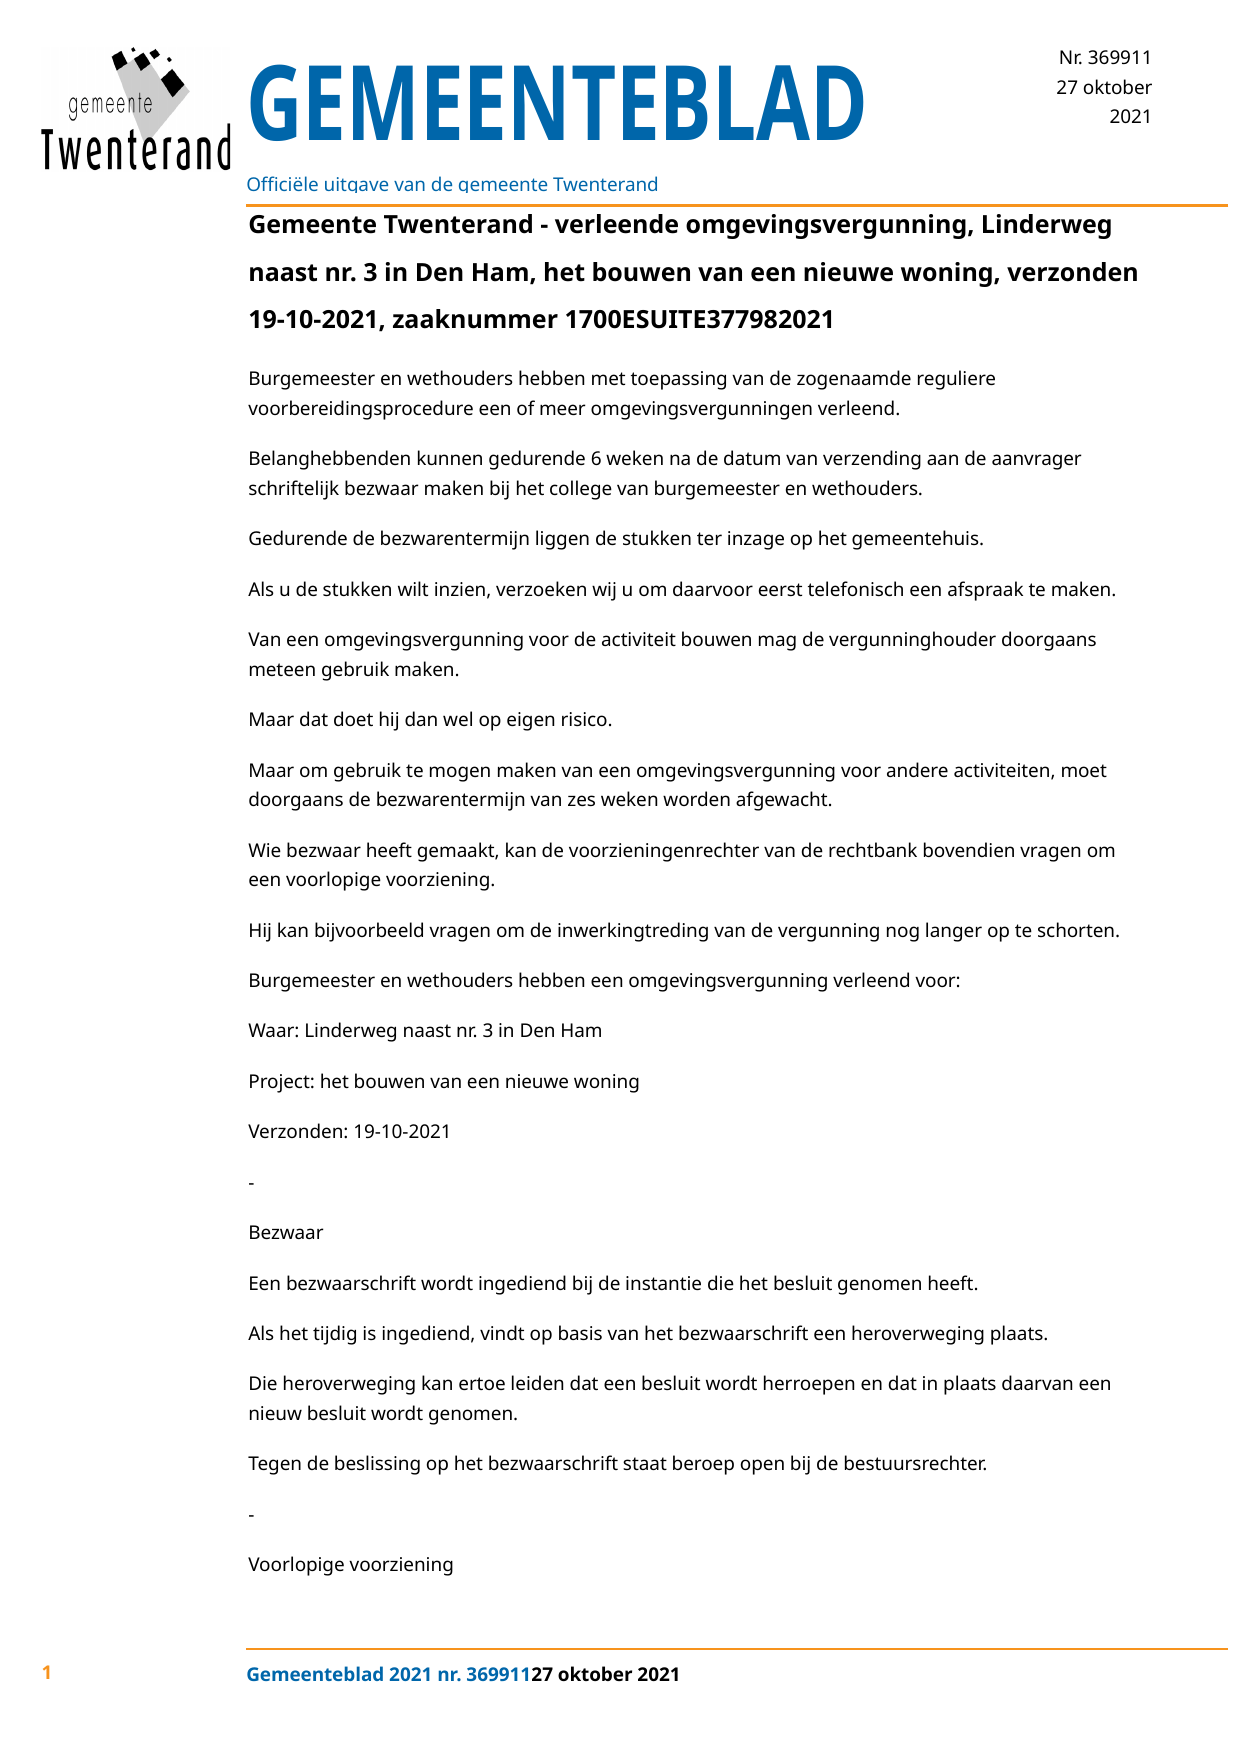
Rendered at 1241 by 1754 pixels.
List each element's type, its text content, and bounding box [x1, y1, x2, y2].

text Project: het bouwen van een nieuwe woning [248, 1068, 1152, 1094]
text Wie bezwaar heeft gemaakt, kan de voorzieningenrechter van de rechtbank bovendien vragen om een voorlopige voorziening. [248, 837, 1152, 892]
text Gedurende de bezwarentermijn liggen de stukken ter inzage op het gemeentehuis. [248, 526, 1152, 551]
text Tegen de beslissing op het bezwaarschrift staat beroep open bij de bestuursrechter. [248, 1451, 1152, 1476]
text Een bezwaarschrift wordt ingediend bij de instantie die het besluit genomen heeft. [248, 1270, 1152, 1295]
text Verzonden: 19-10-2021 [248, 1118, 1152, 1144]
text Burgemeester en wethouders hebben met toepassing van de zogenaamde reguliere voorbereidingsprocedure een of meer omgevingsvergunningen verleend. [248, 366, 1152, 421]
text - [248, 1169, 1152, 1194]
text Gemeente Twenterand - verleende omgevingsvergunning, Linderweg naast nr. 3 in Den Ham, het bouwen van een nieuwe woning, verzonden 19-10-2021, zaaknummer 1700ESUITE377982021 [248, 207, 1152, 336]
text Bezwaar [248, 1219, 1152, 1245]
picture [41, 47, 231, 172]
text Burgemeester en wethouders hebben een omgevingsvergunning verleend voor: [248, 967, 1152, 993]
text Belanghebbenden kunnen gedurende 6 weken na de datum van verzending aan de aanvrager schriftelijk bezwaar maken bij het college van burgemeester en wethouders. [248, 446, 1152, 501]
text Als het tijdig is ingediend, vindt op basis van het bezwaarschrift een heroverweging plaats. [248, 1320, 1152, 1346]
text Maar dat doet hij dan wel op eigen risico. [248, 706, 1152, 732]
text - [248, 1501, 1152, 1527]
text Voorlopige voorziening [248, 1551, 1152, 1577]
text Maar om gebruik te mogen maken van een omgevingsvergunning voor andere activiteiten, moet doorgaans de bezwarentermijn van zes weken worden afgewacht. [248, 757, 1152, 812]
text Hij kan bijvoorbeeld vragen om de inwerkingtreding van de vergunning nog langer op te schorten. [248, 917, 1152, 942]
text Van een omgevingsvergunning voor de activiteit bouwen mag de vergunninghouder doorgaans meteen gebruik maken. [248, 626, 1152, 682]
text Waar: Linderweg naast nr. 3 in Den Ham [248, 1018, 1152, 1043]
text Als u de stukken wilt inzien, verzoeken wij u om daarvoor eerst telefonisch een afspraak te maken. [248, 576, 1152, 602]
text Die heroverweging kan ertoe leiden dat een besluit wordt herroepen en dat in plaats daarvan een nieuw besluit wordt genomen. [248, 1371, 1152, 1426]
